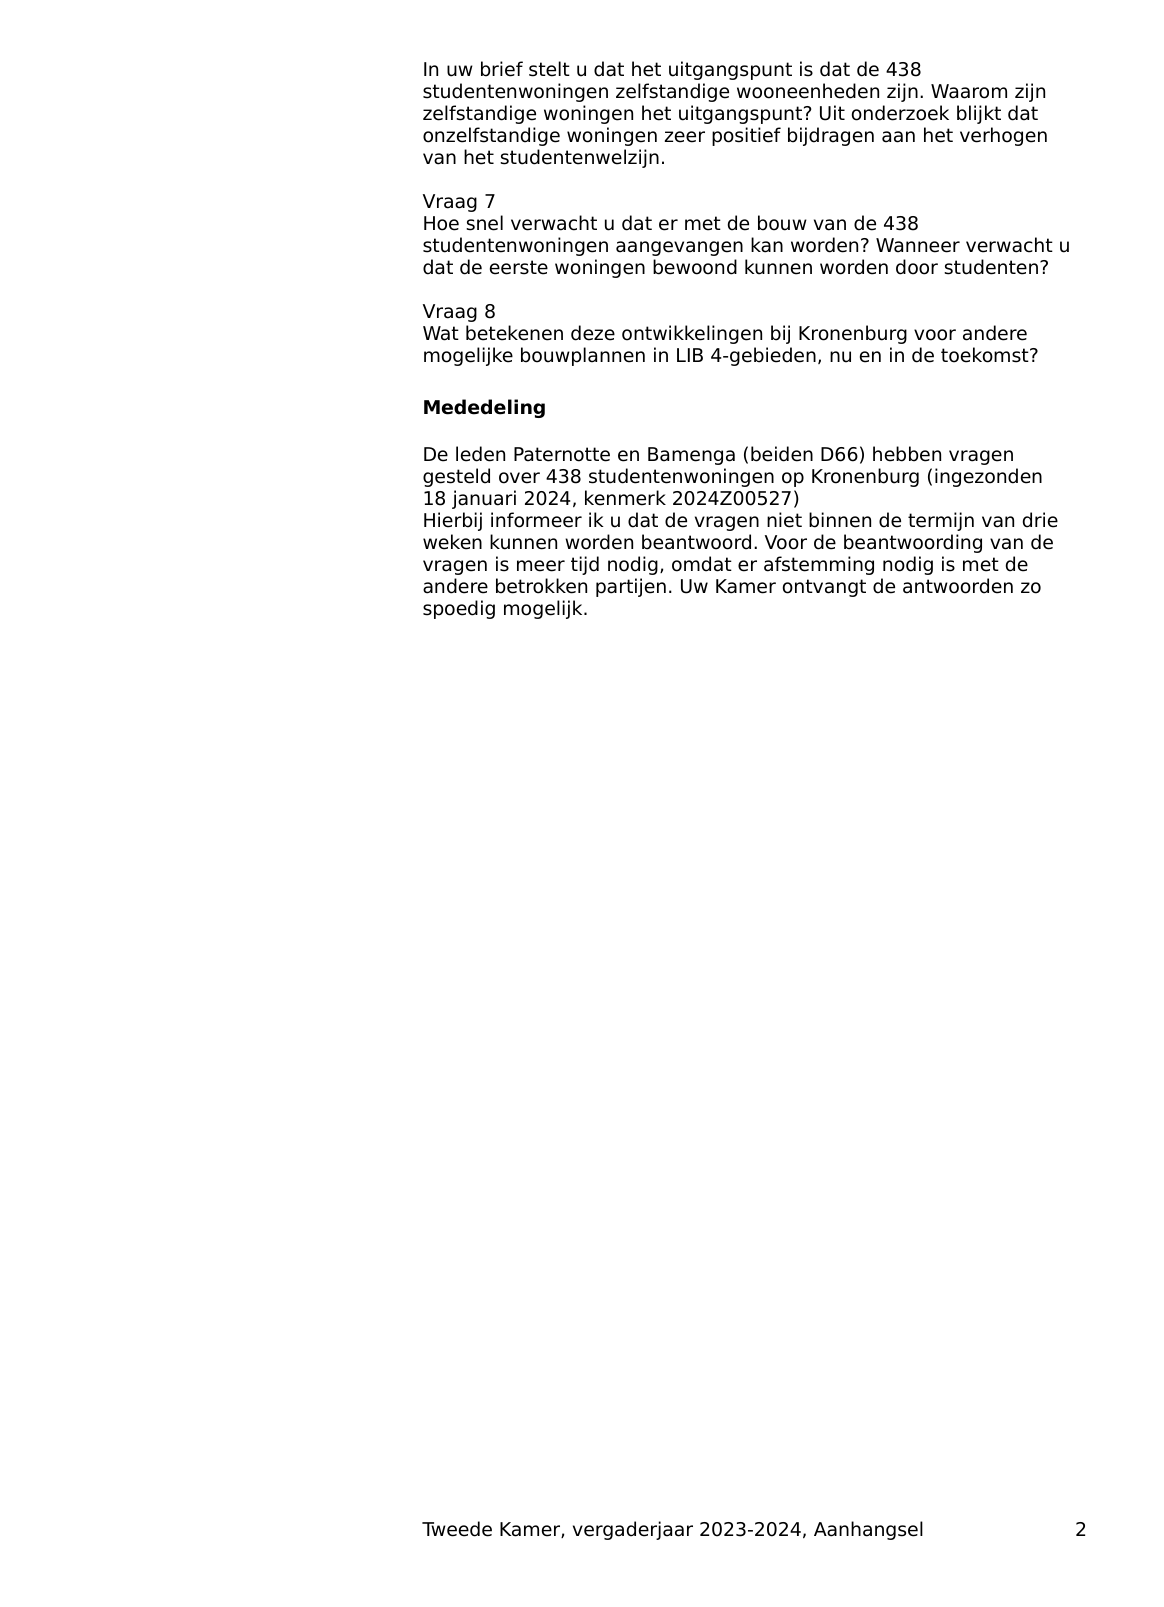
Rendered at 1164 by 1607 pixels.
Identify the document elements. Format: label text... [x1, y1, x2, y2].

text De leden Paternotte en Bamenga (beiden D66) hebben vragen gesteld over 438 studentenwoningen op Kronenburg (ingezonden 18 januari 2024, kenmerk 2024Z00527) [422, 444, 1087, 510]
text Hoe snel verwacht u dat er met de bouw van de 438 studentenwoningen aangevangen kan worden? Wanneer verwacht u dat de eerste woningen bewoond kunnen worden door studenten? [422, 213, 1087, 279]
text In uw brief stelt u dat het uitgangspunt is dat de 438 studentenwoningen zelfstandige wooneenheden zijn. Waarom zijn zelfstandige woningen het uitgangspunt? Uit onderzoek blijkt dat onzelfstandige woningen zeer positief bijdragen aan het verhogen van het studentenwelzijn. [422, 59, 1087, 169]
subtitle Mededeling [422, 397, 1087, 419]
text Vraag 8 [422, 301, 1087, 323]
text Wat betekenen deze ontwikkelingen bij Kronenburg voor andere mogelijke bouwplannen in LIB 4-gebieden, nu en in de toekomst? [422, 323, 1087, 367]
text Vraag 7 [422, 191, 1087, 213]
text Hierbij informeer ik u dat de vragen niet binnen de termijn van drie weken kunnen worden beantwoord. Voor de beantwoording van de vragen is meer tijd nodig, omdat er afstemming nodig is met de andere betrokken partijen. Uw Kamer ontvangt de antwoorden zo spoedig mogelijk. [422, 510, 1087, 620]
